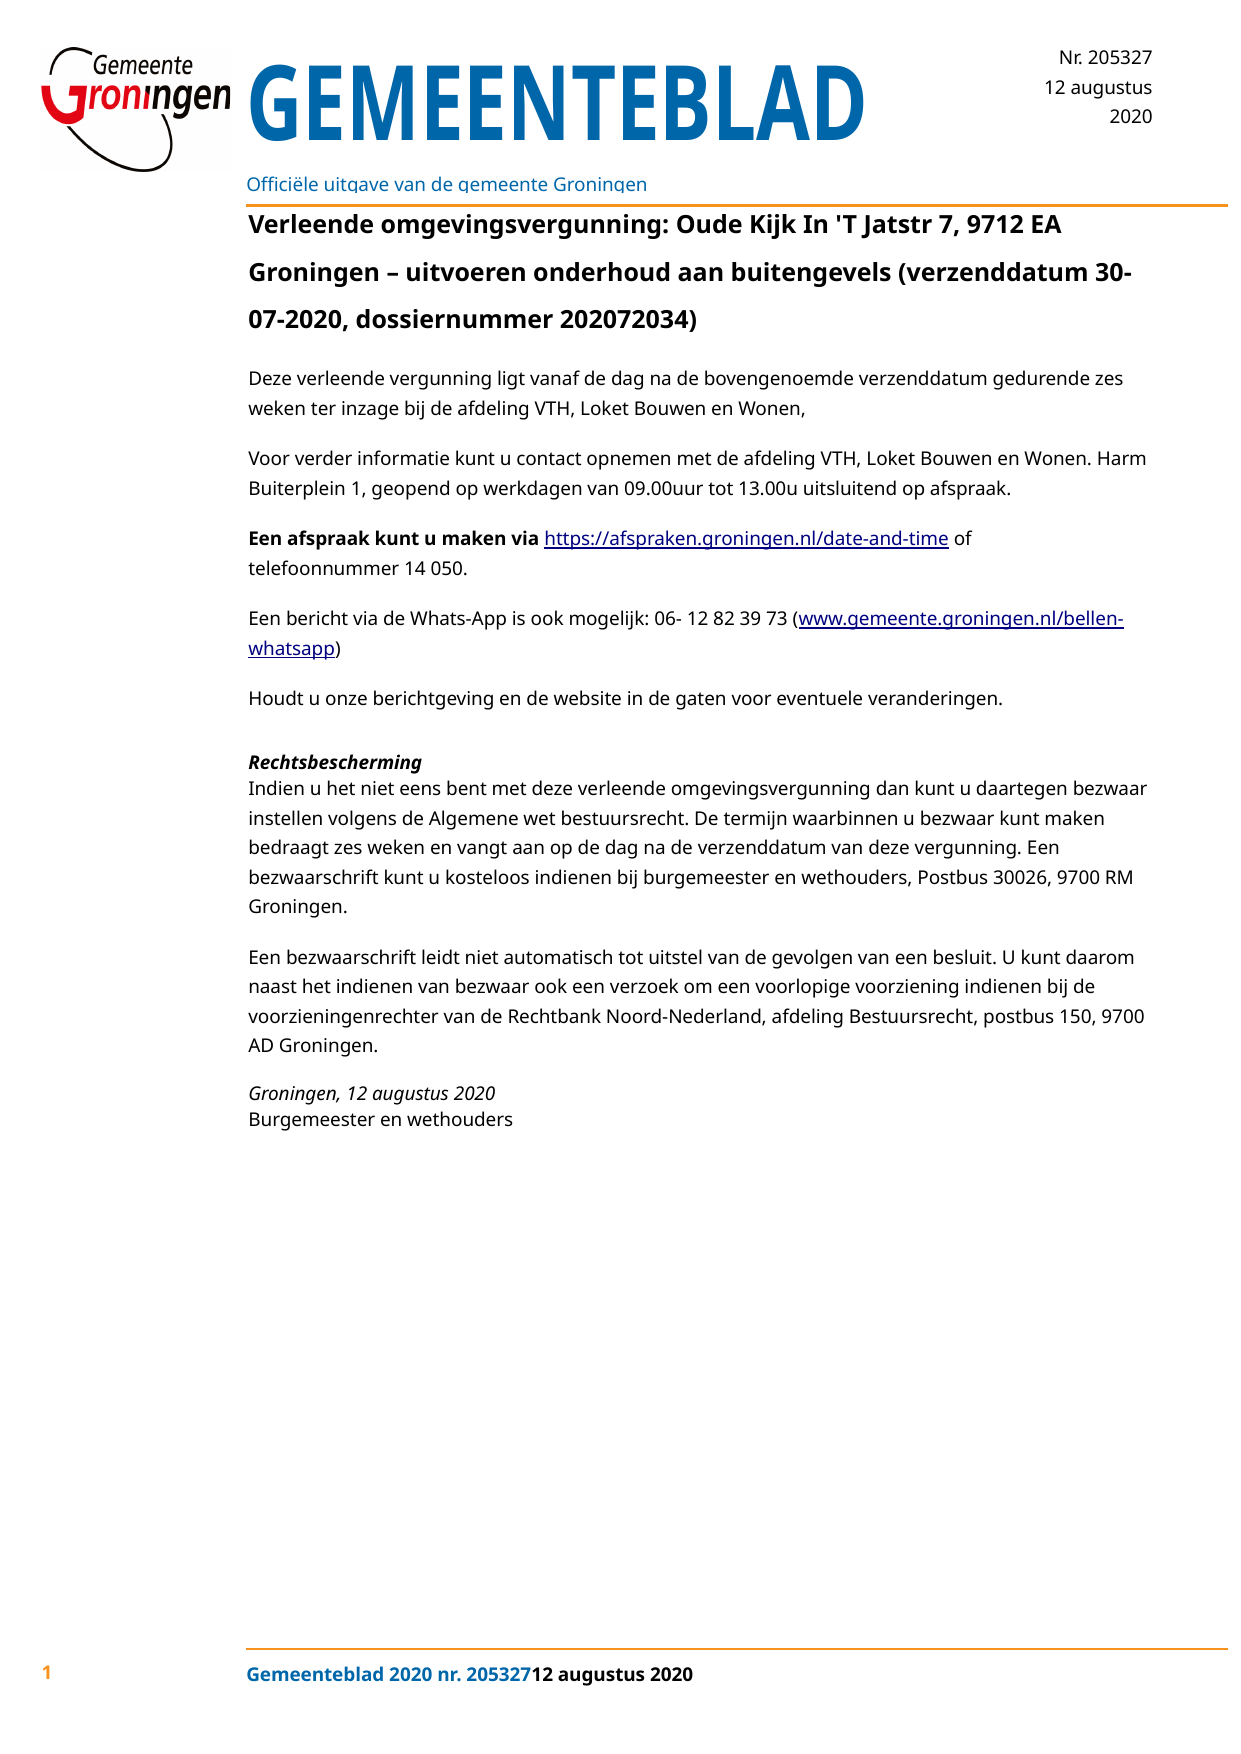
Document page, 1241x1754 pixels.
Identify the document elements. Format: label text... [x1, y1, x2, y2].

text Indien u het niet eens bent met deze verleende omgevingsvergunning dan kunt u daartegen bezwaar instellen volgens de Algemene wet bestuursrecht. De termijn waarbinnen u bezwaar kunt maken bedraagt zes weken en vangt aan op de dag na de verzenddatum van deze vergunning. Een bezwaarschrift kunt u kosteloos indienen bij burgemeester en wethouders, Postbus 30026, 9700 RM Groningen. [248, 775, 1152, 919]
text Rechtsbescherming [248, 749, 1152, 775]
text Houdt u onze berichtgeving en de website in de gaten voor eventuele veranderingen. [248, 686, 1152, 711]
text Burgemeester en wethouders [248, 1106, 1152, 1132]
text Voor verder informatie kunt u contact opnemen met de afdeling VTH, Loket Bouwen en Wonen. Harm Buiterplein 1, geopend op werkdagen van 09.00uur tot 13.00u uitsluitend op afspraak. [248, 446, 1152, 501]
text Een afspraak kunt u maken via https://afspraken.groningen.nl/date-and-time of telefoonnummer 14 050. [248, 526, 1152, 581]
text Deze verleende vergunning ligt vanaf de dag na de bovengenoemde verzenddatum gedurende zes weken ter inzage bij de afdeling VTH, Loket Bouwen en Wonen, [248, 366, 1152, 421]
text Een bezwaarschrift leidt niet automatisch tot uitstel van de gevolgen van een besluit. U kunt daarom naast het indienen van bezwaar ook een verzoek om een voorlopige voorziening indienen bij de voorzieningenrechter van de Rechtbank Noord-Nederland, afdeling Bestuursrecht, postbus 150, 9700 AD Groningen. [248, 944, 1152, 1058]
text Een bericht via de Whats-App is ook mogelijk: 06- 12 82 39 73 (www.gemeente.groningen.nl/bellen-whatsapp) [248, 606, 1152, 661]
picture [41, 47, 231, 172]
text Verleende omgevingsvergunning: Oude Kijk In 'T Jatstr 7, 9712 EA Groningen – uitvoeren onderhoud aan buitengevels (verzenddatum 30-07-2020, dossiernummer 202072034) [248, 207, 1152, 336]
text Groningen, 12 augustus 2020 [248, 1081, 1152, 1106]
